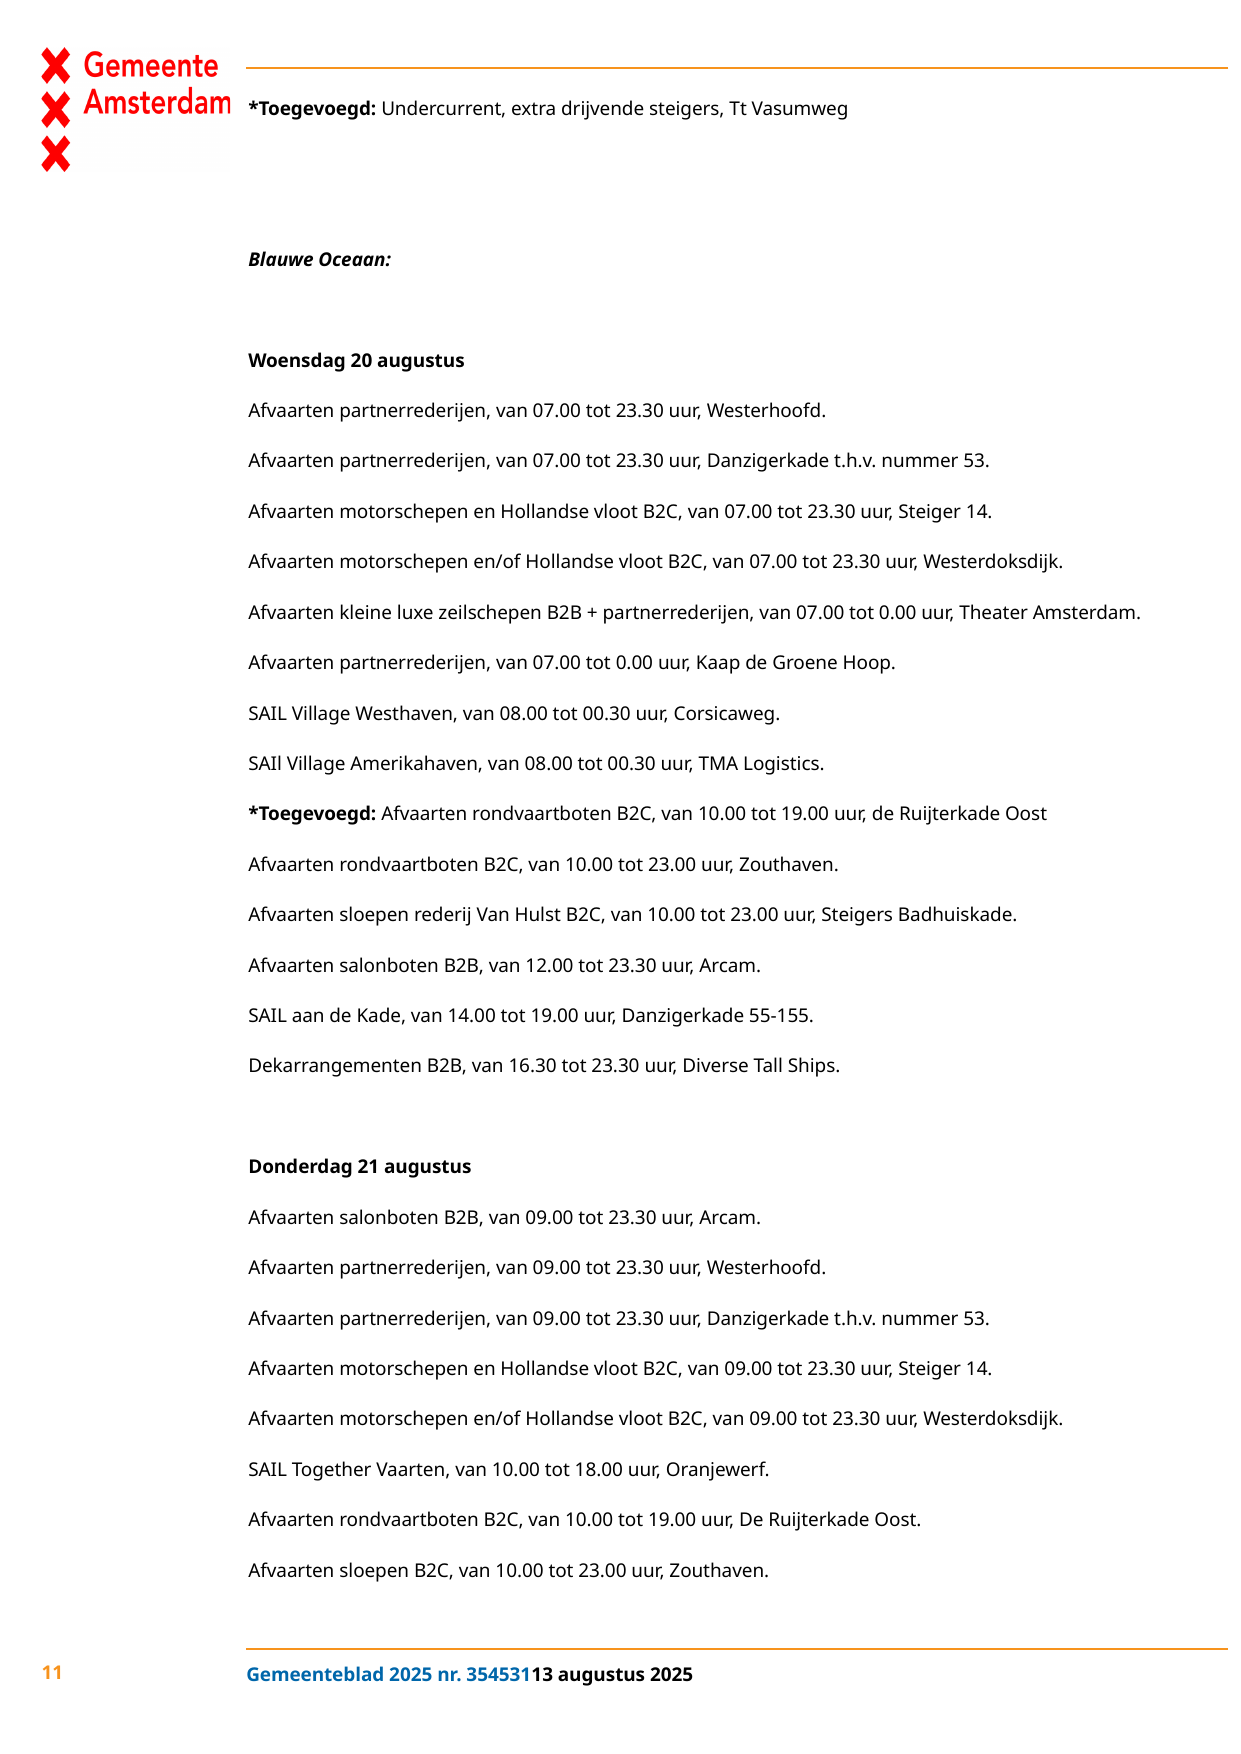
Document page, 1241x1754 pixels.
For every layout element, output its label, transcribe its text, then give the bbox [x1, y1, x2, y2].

text Afvaarten motorschepen en/of Hollandse vloot B2C, van 07.00 tot 23.30 uur, Westerdoksdijk. [248, 548, 1152, 574]
text Afvaarten motorschepen en Hollandse vloot B2C, van 09.00 tot 23.30 uur, Steiger 14. [248, 1355, 1152, 1381]
text Afvaarten partnerrederijen, van 09.00 tot 23.30 uur, Danzigerkade t.h.v. nummer 53. [248, 1305, 1152, 1331]
text SAIl Village Amerikahaven, van 08.00 tot 00.30 uur, TMA Logistics. [248, 750, 1152, 776]
text Donderdag 21 augustus [248, 1153, 1152, 1179]
text Afvaarten rondvaartboten B2C, van 10.00 tot 23.00 uur, Zouthaven. [248, 851, 1152, 877]
text Afvaarten rondvaartboten B2C, van 10.00 tot 19.00 uur, De Ruijterkade Oost. [248, 1506, 1152, 1532]
text Afvaarten salonboten B2B, van 12.00 tot 23.30 uur, Arcam. [248, 952, 1152, 978]
text Afvaarten partnerrederijen, van 09.00 tot 23.30 uur, Westerhoofd. [248, 1254, 1152, 1280]
text Woensdag 20 augustus [248, 347, 1152, 373]
picture [41, 47, 231, 172]
text Afvaarten sloepen rederij Van Hulst B2C, van 10.00 tot 23.00 uur, Steigers Badhuiskade. [248, 901, 1152, 927]
text Afvaarten sloepen B2C, van 10.00 tot 23.00 uur, Zouthaven. [248, 1557, 1152, 1583]
text *Toegevoegd: Undercurrent, extra drijvende steigers, Tt Vasumweg [248, 95, 1152, 121]
text SAIL Together Vaarten, van 10.00 tot 18.00 uur, Oranjewerf. [248, 1456, 1152, 1482]
text Afvaarten partnerrederijen, van 07.00 tot 23.30 uur, Westerhoofd. [248, 397, 1152, 423]
text Afvaarten partnerrederijen, van 07.00 tot 0.00 uur, Kaap de Groene Hoop. [248, 649, 1152, 675]
text Afvaarten kleine luxe zeilschepen B2B + partnerrederijen, van 07.00 tot 0.00 uur, Theater Amsterdam. [248, 599, 1152, 625]
text SAIL aan de Kade, van 14.00 tot 19.00 uur, Danzigerkade 55-155. [248, 1002, 1152, 1028]
text Dekarrangementen B2B, van 16.30 tot 23.30 uur, Diverse Tall Ships. [248, 1053, 1152, 1078]
text Afvaarten motorschepen en/of Hollandse vloot B2C, van 09.00 tot 23.30 uur, Westerdoksdijk. [248, 1406, 1152, 1431]
text *Toegevoegd: Afvaarten rondvaartboten B2C, van 10.00 tot 19.00 uur, de Ruijterkade Oost [248, 801, 1152, 826]
text Afvaarten salonboten B2B, van 09.00 tot 23.30 uur, Arcam. [248, 1204, 1152, 1230]
text Afvaarten partnerrederijen, van 07.00 tot 23.30 uur, Danzigerkade t.h.v. nummer 53. [248, 448, 1152, 473]
text Afvaarten motorschepen en Hollandse vloot B2C, van 07.00 tot 23.30 uur, Steiger 14. [248, 498, 1152, 524]
text Blauwe Oceaan: [248, 246, 1152, 272]
text SAIL Village Westhaven, van 08.00 tot 00.30 uur, Corsicaweg. [248, 700, 1152, 726]
